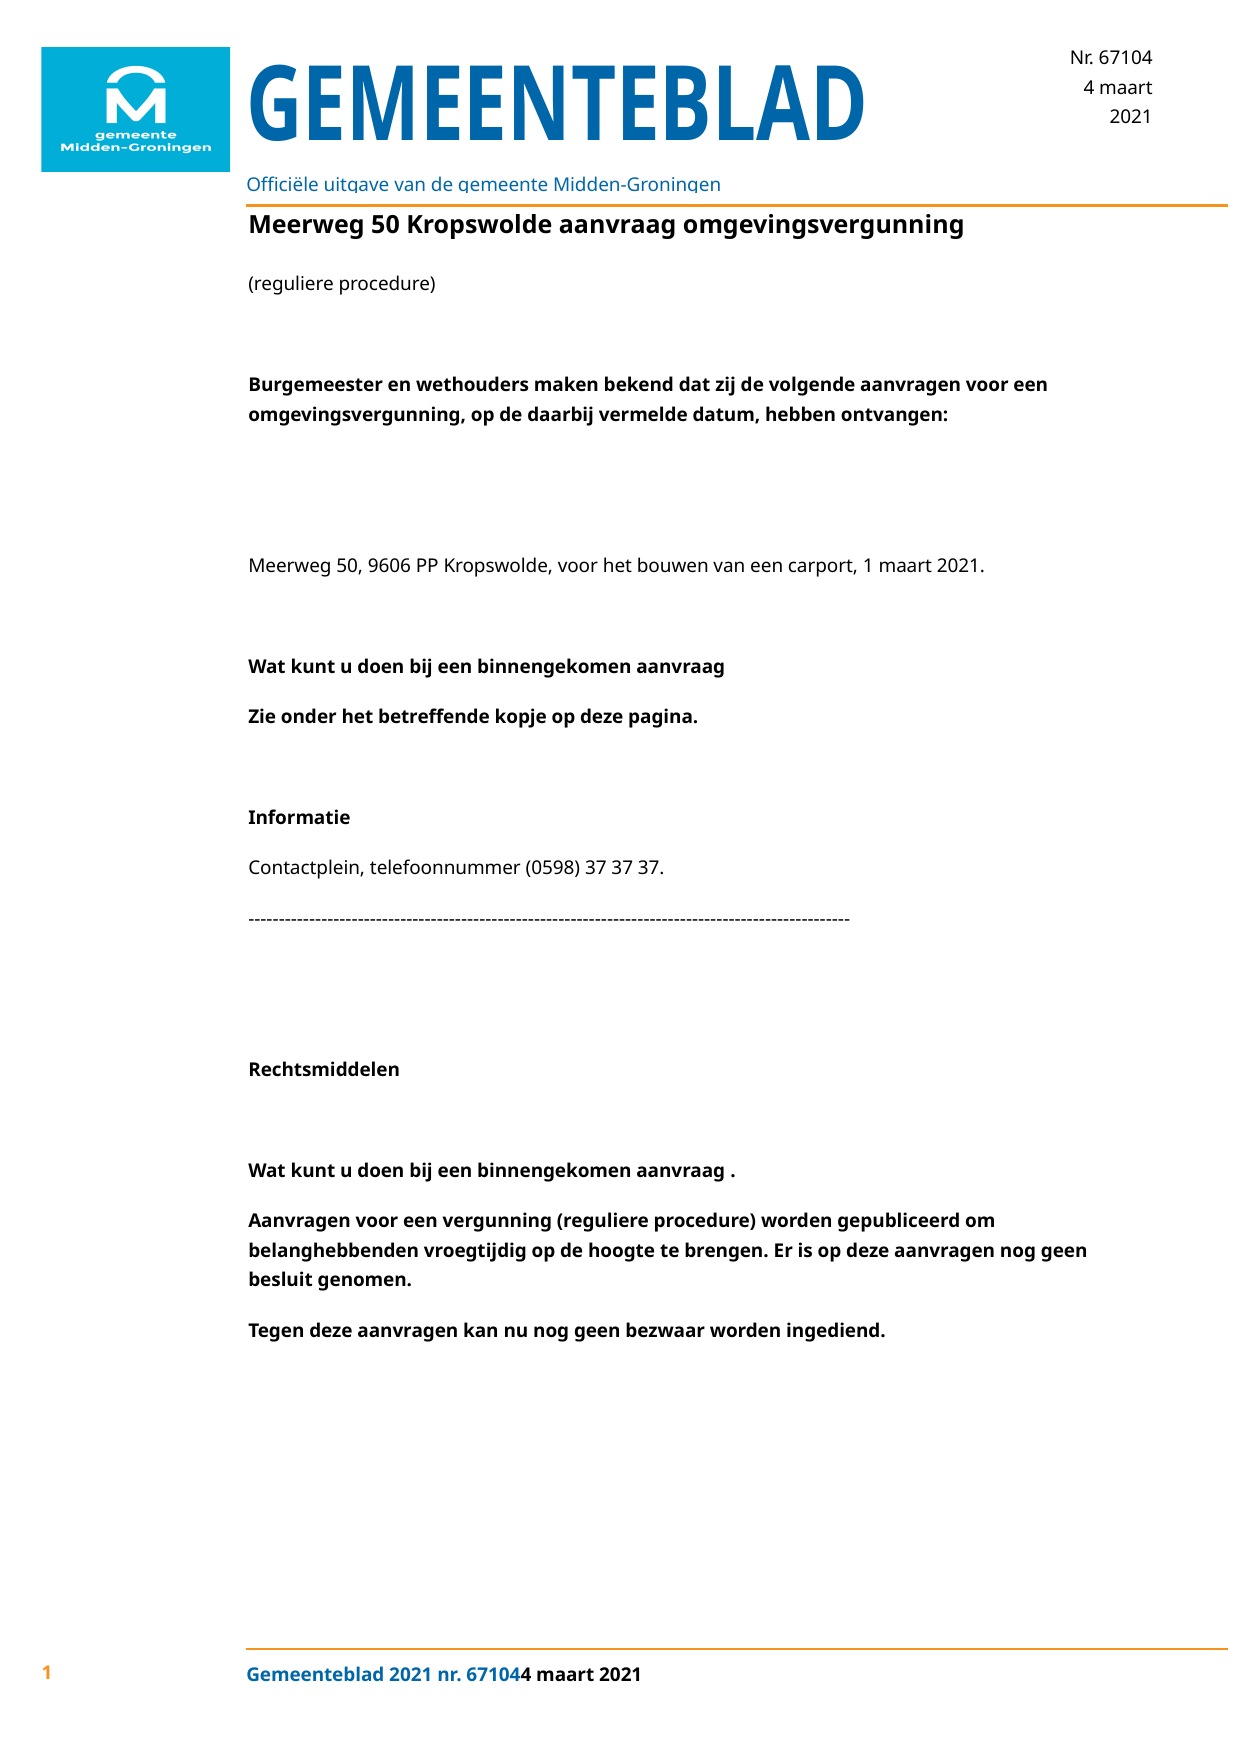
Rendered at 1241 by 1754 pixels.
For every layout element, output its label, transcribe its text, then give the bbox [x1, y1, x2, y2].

text Rechtsmiddelen [248, 1056, 1152, 1082]
text Informatie [248, 804, 1152, 830]
text Burgemeester en wethouders maken bekend dat zij de volgende aanvragen voor een omgevingsvergunning, op de daarbij vermelde datum, hebben ontvangen: [248, 371, 1152, 426]
text Meerweg 50 Kropswolde aanvraag omgevingsvergunning [248, 207, 1152, 241]
text Tegen deze aanvragen kan nu nog geen bezwaar worden ingediend. [248, 1317, 1152, 1343]
picture [108, 66, 164, 82]
picture [184, 146, 190, 153]
picture [107, 89, 165, 122]
text Contactplein, telefoonnummer (0598) 37 37 37. [248, 854, 1152, 880]
text Wat kunt u doen bij een binnengekomen aanvraag . [248, 1157, 1152, 1183]
text Meerweg 50, 9606 PP Kropswolde, voor het bouwen van een carport, 1 maart 2021. [248, 552, 1152, 578]
text Wat kunt u doen bij een binnengekomen aanvraag [248, 653, 1152, 678]
text Zie onder het betreffende kopje op deze pagina. [248, 703, 1152, 729]
text Aanvragen voor een vergunning (reguliere procedure) worden gepubliceerd om belanghebbenden vroegtijdig op de hoogte te brengen. Er is op deze aanvragen nog geen besluit genomen. [248, 1207, 1152, 1292]
text (reguliere procedure) [248, 270, 1152, 296]
text --------------------------------------------------------------------------------------------------- [248, 905, 1152, 931]
